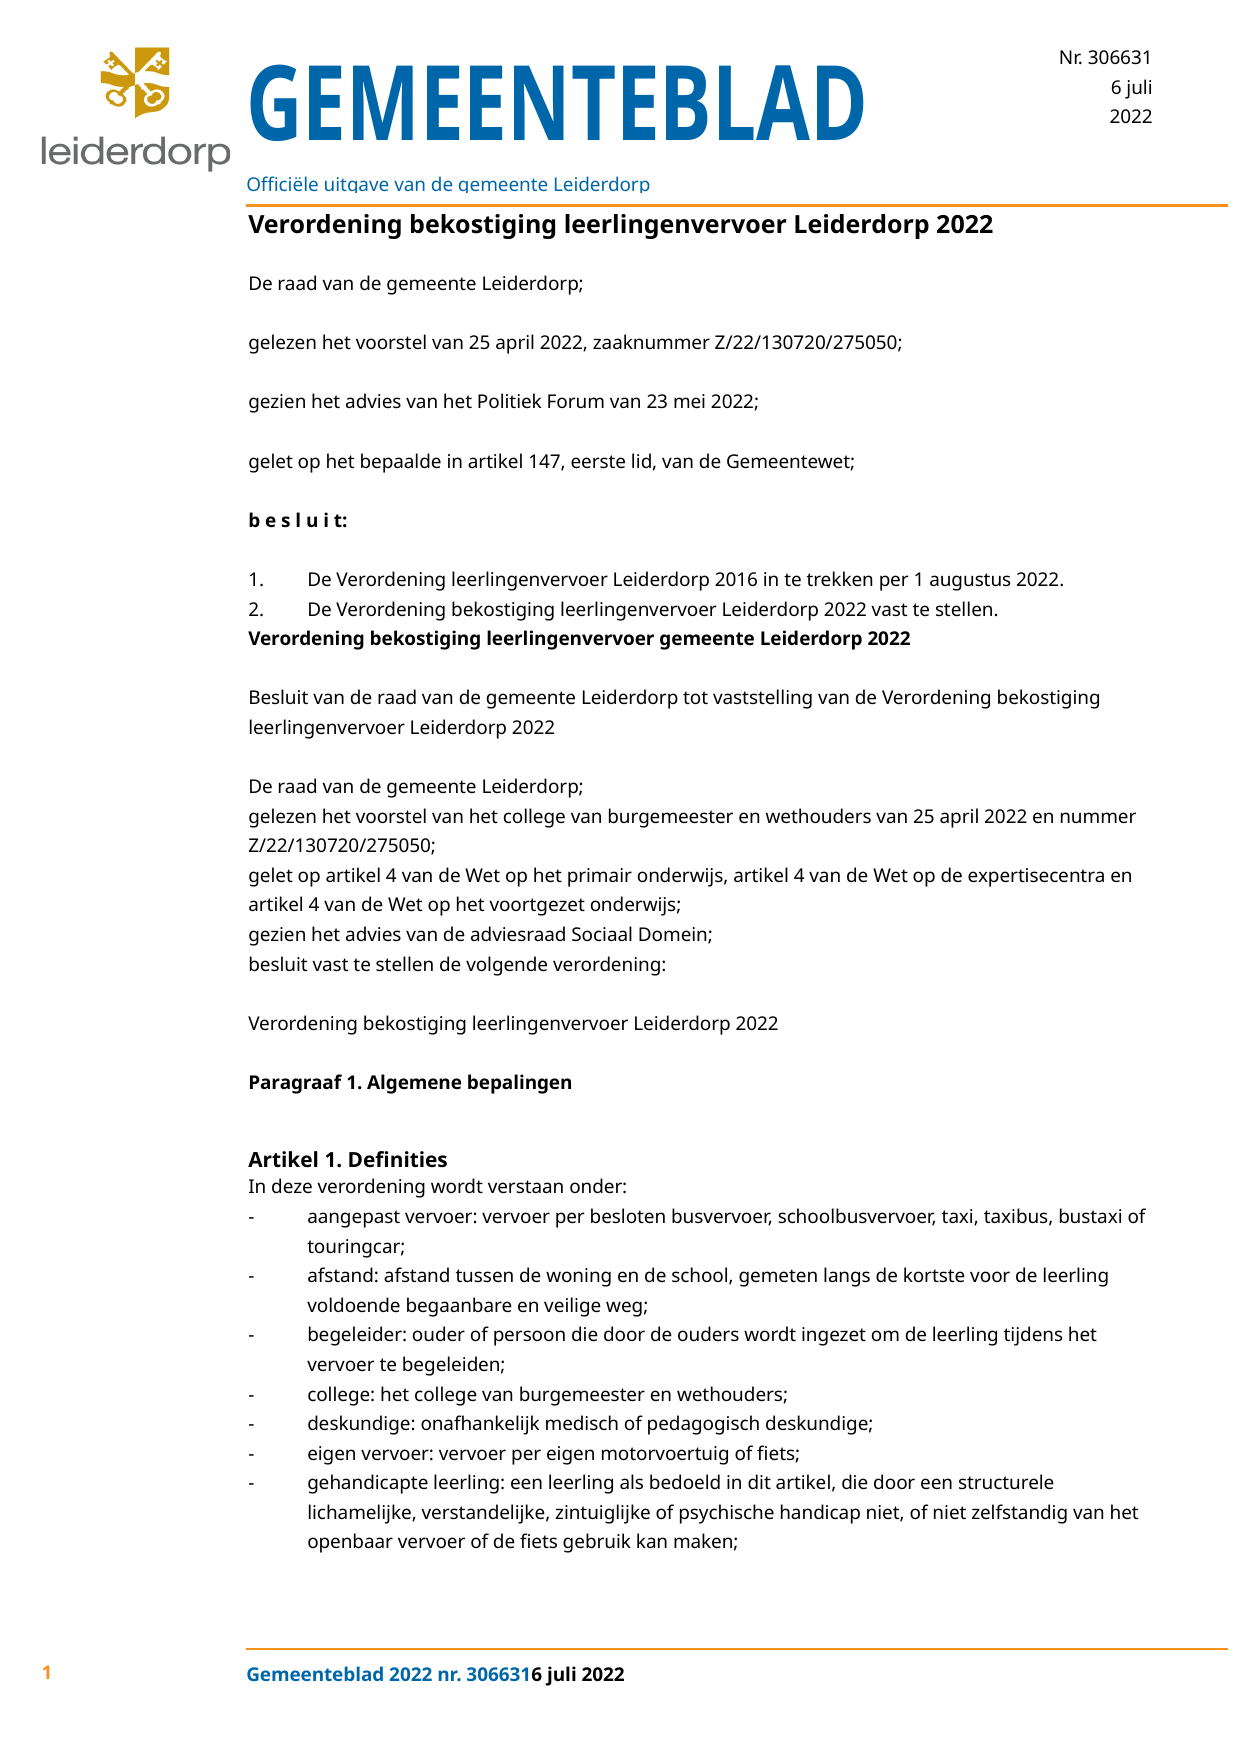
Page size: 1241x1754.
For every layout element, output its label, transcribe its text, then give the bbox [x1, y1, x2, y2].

list De Verordening leerlingenvervoer Leiderdorp 2016 in te trekken per 1 augustus 2022. [248, 566, 1152, 592]
list De Verordening bekostiging leerlingenvervoer Leiderdorp 2022 vast te stellen. [248, 596, 1152, 621]
text gelet op artikel 4 van de Wet op het primair onderwijs, artikel 4 van de Wet op de expertisecentra en artikel 4 van de Wet op het voortgezet onderwijs; [248, 862, 1152, 917]
text In deze verordening wordt verstaan onder: [248, 1174, 1152, 1199]
text besluit vast te stellen de volgende verordening: [248, 951, 1152, 976]
text b e s l u i t: [248, 507, 1152, 533]
text gelezen het voorstel van 25 april 2022, zaaknummer Z/22/130720/275050; [248, 329, 1152, 355]
text gezien het advies van het Politiek Forum van 23 mei 2022; [248, 389, 1152, 414]
text Paragraaf 1. Algemene bepalingen [248, 1069, 1152, 1095]
list aangepast vervoer: vervoer per besloten busvervoer, schoolbusvervoer, taxi, taxibus, bustaxi of touringcar; [248, 1203, 1152, 1258]
text Verordening bekostiging leerlingenvervoer gemeente Leiderdorp 2022 [248, 625, 1152, 651]
text De raad van de gemeente Leiderdorp; [248, 773, 1152, 799]
text Artikel 1. Definities [248, 1145, 1152, 1174]
list afstand: afstand tussen de woning en de school, gemeten langs de kortste voor de leerling voldoende begaanbare en veilige weg; [248, 1262, 1152, 1318]
list gehandicapte leerling: een leerling als bedoeld in dit artikel, die door een structurele lichamelijke, verstandelijke, zintuiglijke of psychische handicap niet, of niet zelfstandig van het openbaar vervoer of de fiets gebruik kan maken; [248, 1469, 1152, 1554]
list deskundige: onafhankelijk medisch of pedagogisch deskundige; [248, 1410, 1152, 1436]
list eigen vervoer: vervoer per eigen motorvoertuig of fiets; [248, 1440, 1152, 1466]
list begeleider: ouder of persoon die door de ouders wordt ingezet om de leerling tijdens het vervoer te begeleiden; [248, 1322, 1152, 1377]
text Verordening bekostiging leerlingenvervoer Leiderdorp 2022 [248, 207, 1152, 241]
text Besluit van de raad van de gemeente Leiderdorp tot vaststelling van de Verordening bekostiging leerlingenvervoer Leiderdorp 2022 [248, 684, 1152, 740]
text De raad van de gemeente Leiderdorp; [248, 270, 1152, 296]
text gelezen het voorstel van het college van burgemeester en wethouders van 25 april 2022 en nummer Z/22/130720/275050; [248, 803, 1152, 858]
picture [41, 47, 231, 172]
text gelet op het bepaalde in artikel 147, eerste lid, van de Gemeentewet; [248, 448, 1152, 473]
text Verordening bekostiging leerlingenvervoer Leiderdorp 2022 [248, 1010, 1152, 1036]
text gezien het advies van de adviesraad Sociaal Domein; [248, 921, 1152, 947]
list college: het college van burgemeester en wethouders; [248, 1381, 1152, 1406]
